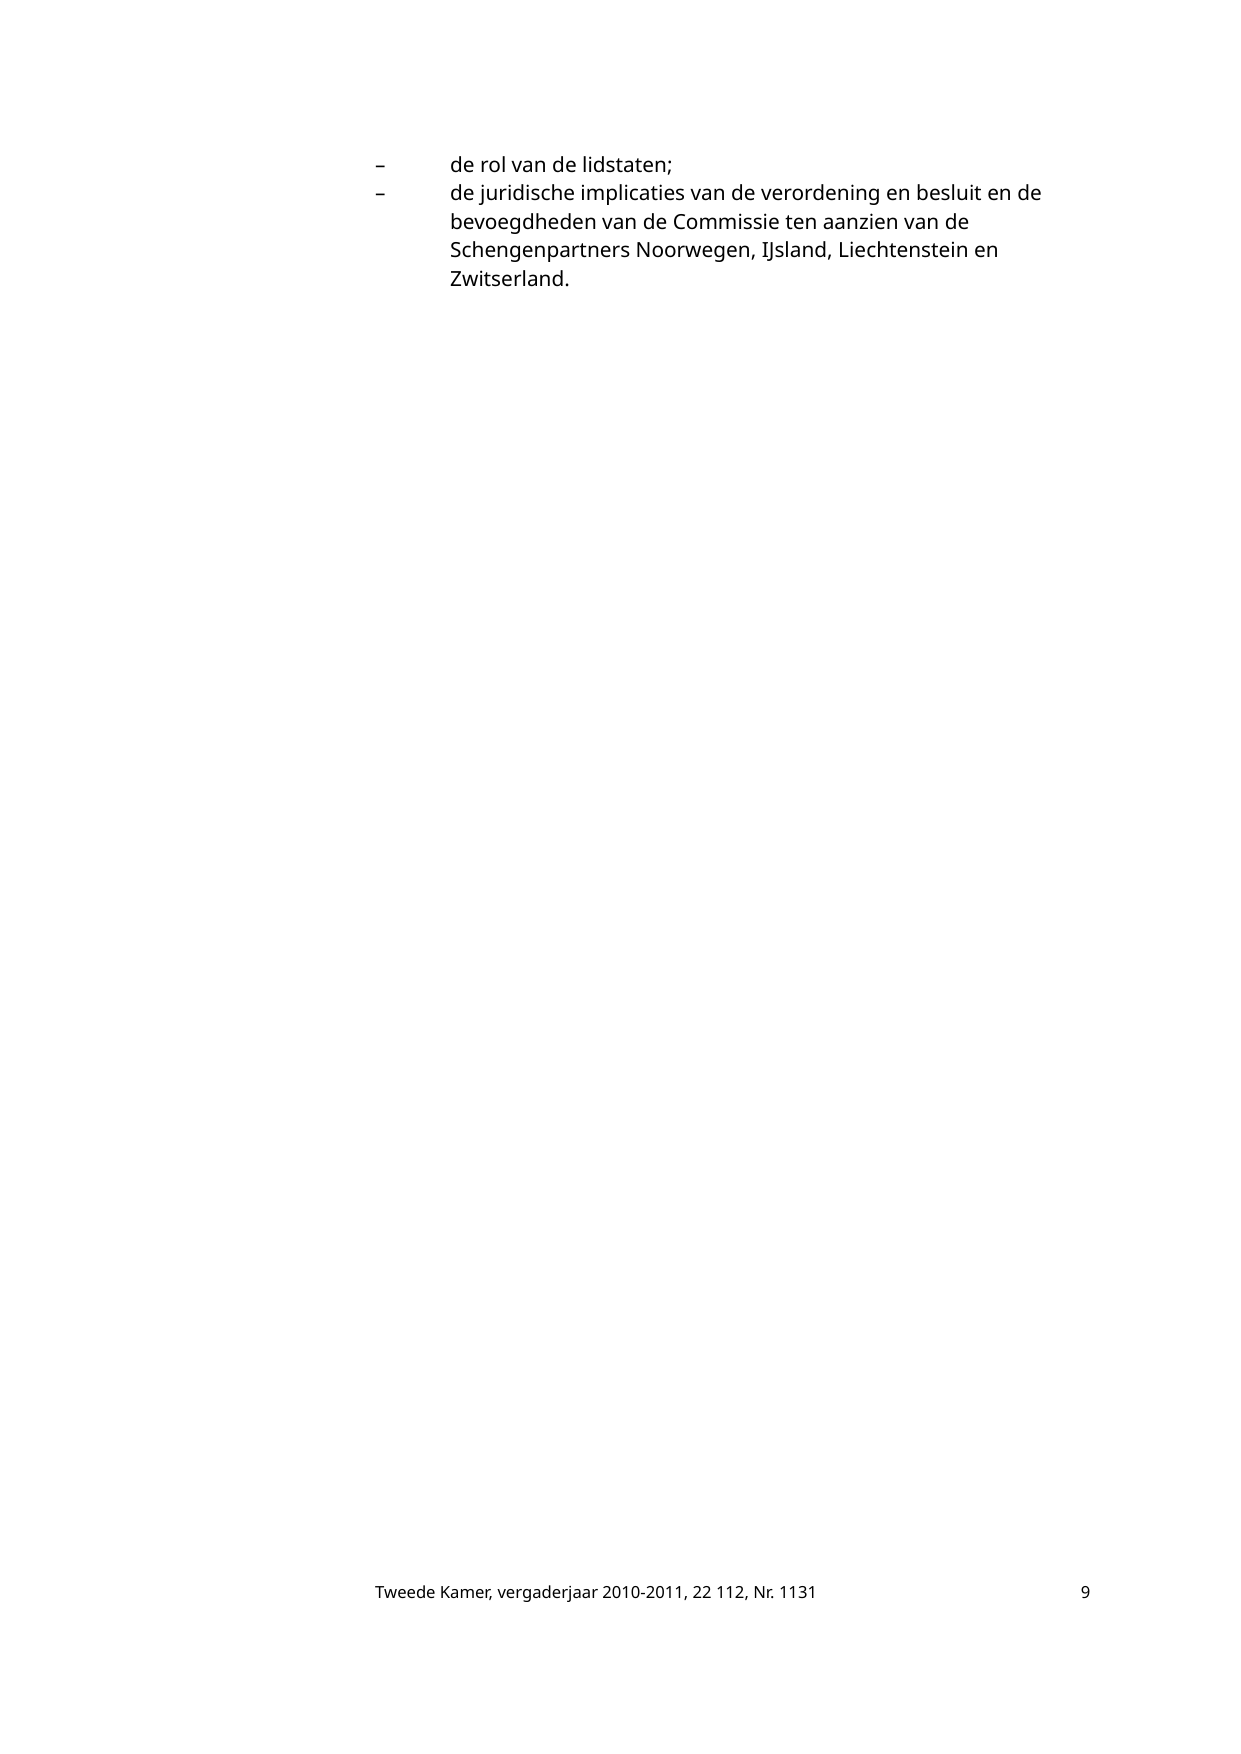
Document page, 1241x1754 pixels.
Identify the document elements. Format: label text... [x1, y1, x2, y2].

list de juridische implicaties van de verordening en besluit en de bevoegdheden van de Commissie ten aanzien van de Schengenpartners Noorwegen, IJsland, Liechtenstein en Zwitserland. [375, 178, 1090, 292]
list de rol van de lidstaten; [375, 150, 1090, 178]
